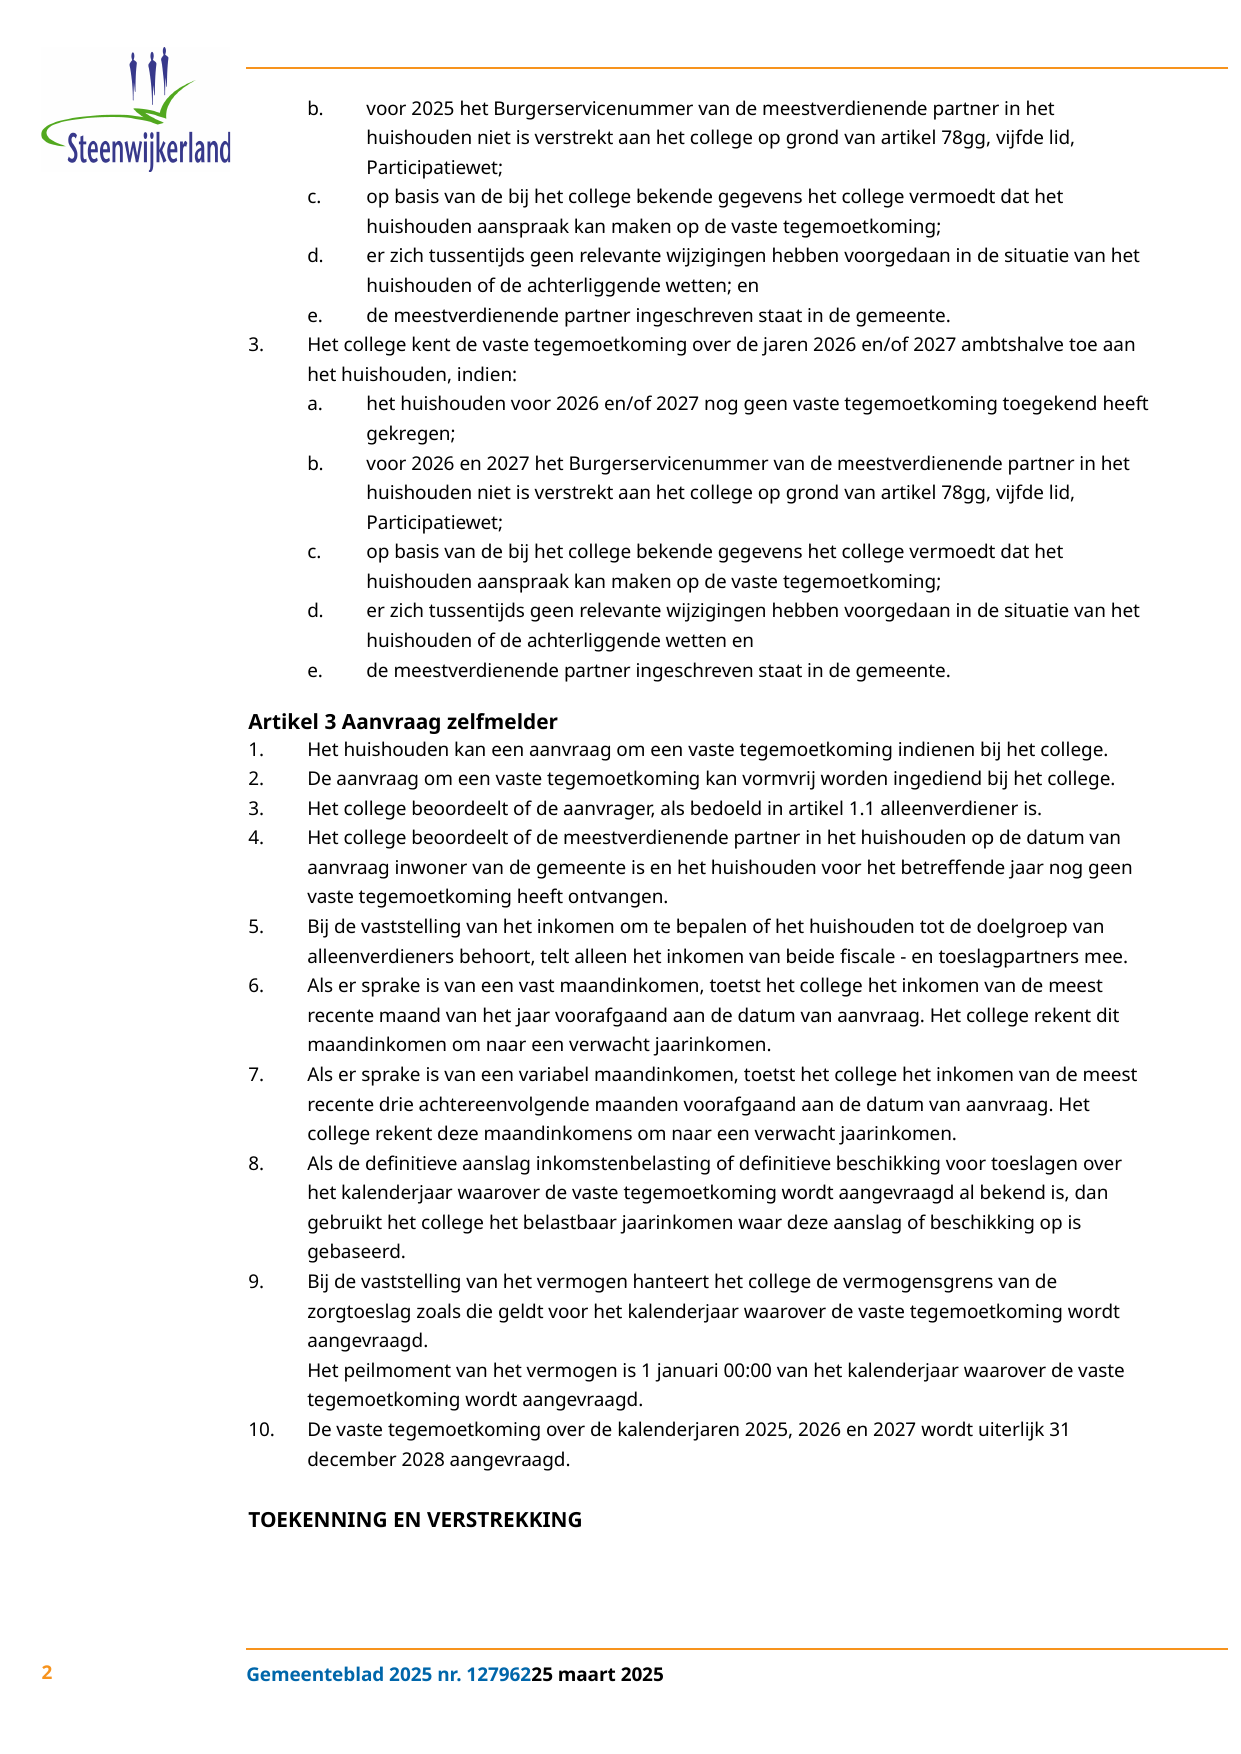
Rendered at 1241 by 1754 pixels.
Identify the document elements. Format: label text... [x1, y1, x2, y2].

list er zich tussentijds geen relevante wijzigingen hebben voorgedaan in de situatie van het huishouden of de achterliggende wetten en [307, 598, 1152, 653]
list Het huishouden kan een aanvraag om een vaste tegemoetkoming indienen bij het college. [248, 736, 1152, 761]
list De vaste tegemoetkoming over de kalenderjaren 2025, 2026 en 2027 wordt uiterlijk 31 december 2028 aangevraagd. [248, 1416, 1152, 1471]
list De aanvraag om een vaste tegemoetkoming kan vormvrij worden ingediend bij het college. [248, 765, 1152, 791]
list op basis van de bij het college bekende gegevens het college vermoedt dat het huishouden aanspraak kan maken op de vaste tegemoetkoming; [307, 538, 1152, 594]
text Artikel 3 Aanvraag zelfmelder [248, 707, 1152, 736]
list Als de definitieve aanslag inkomstenbelasting of definitieve beschikking voor toeslagen over het kalenderjaar waarover de vaste tegemoetkoming wordt aangevraagd al bekend is, dan gebruikt het college het belastbaar jaarinkomen waar deze aanslag of beschikking op is gebaseerd. [248, 1150, 1152, 1264]
list Bij de vaststelling van het inkomen om te bepalen of het huishouden tot de doelgroep van alleenverdieners behoort, telt alleen het inkomen van beide fiscale - en toeslagpartners mee. [248, 913, 1152, 968]
list het huishouden voor 2026 en/of 2027 nog geen vaste tegemoetkoming toegekend heeft gekregen; [307, 391, 1152, 446]
list Het college beoordeelt of de meestverdienende partner in het huishouden op de datum van aanvraag inwoner van de gemeente is en het huishouden voor het betreffende jaar nog geen vaste tegemoetkoming heeft ontvangen. [248, 824, 1152, 909]
picture [41, 47, 231, 172]
list Bij de vaststelling van het vermogen hanteert het college de vermogensgrens van de zorgtoeslag zoals die geldt voor het kalenderjaar waarover de vaste tegemoetkoming wordt aangevraagd. [248, 1268, 1152, 1353]
list Het college kent de vaste tegemoetkoming over de jaren 2026 en/of 2027 ambtshalve toe aan het huishouden, indien: [248, 331, 1152, 387]
text TOEKENNING EN VERSTREKKING [248, 1505, 1152, 1533]
list voor 2026 en 2027 het Burgerservicenummer van de meestverdienende partner in het huishouden niet is verstrekt aan het college op grond van artikel 78gg, vijfde lid, Participatiewet; [307, 450, 1152, 535]
list op basis van de bij het college bekende gegevens het college vermoedt dat het huishouden aanspraak kan maken op de vaste tegemoetkoming; [307, 183, 1152, 239]
list voor 2025 het Burgerservicenummer van de meestverdienende partner in het huishouden niet is verstrekt aan het college op grond van artikel 78gg, vijfde lid, Participatiewet; [307, 95, 1152, 180]
list Het peilmoment van het vermogen is 1 januari 00:00 van het kalenderjaar waarover de vaste tegemoetkoming wordt aangevraagd. [248, 1357, 1152, 1412]
list de meestverdienende partner ingeschreven staat in de gemeente. [307, 657, 1152, 683]
list Als er sprake is van een variabel maandinkomen, toetst het college het inkomen van de meest recente drie achtereenvolgende maanden voorafgaand aan de datum van aanvraag. Het college rekent deze maandinkomens om naar een verwacht jaarinkomen. [248, 1061, 1152, 1146]
list Het college beoordeelt of de aanvrager, als bedoeld in artikel 1.1 alleenverdiener is. [248, 795, 1152, 821]
list er zich tussentijds geen relevante wijzigingen hebben voorgedaan in de situatie van het huishouden of de achterliggende wetten; en [307, 243, 1152, 298]
list Als er sprake is van een vast maandinkomen, toetst het college het inkomen van de meest recente maand van het jaar voorafgaand aan de datum van aanvraag. Het college rekent dit maandinkomen om naar een verwacht jaarinkomen. [248, 972, 1152, 1057]
list de meestverdienende partner ingeschreven staat in de gemeente. [307, 302, 1152, 328]
